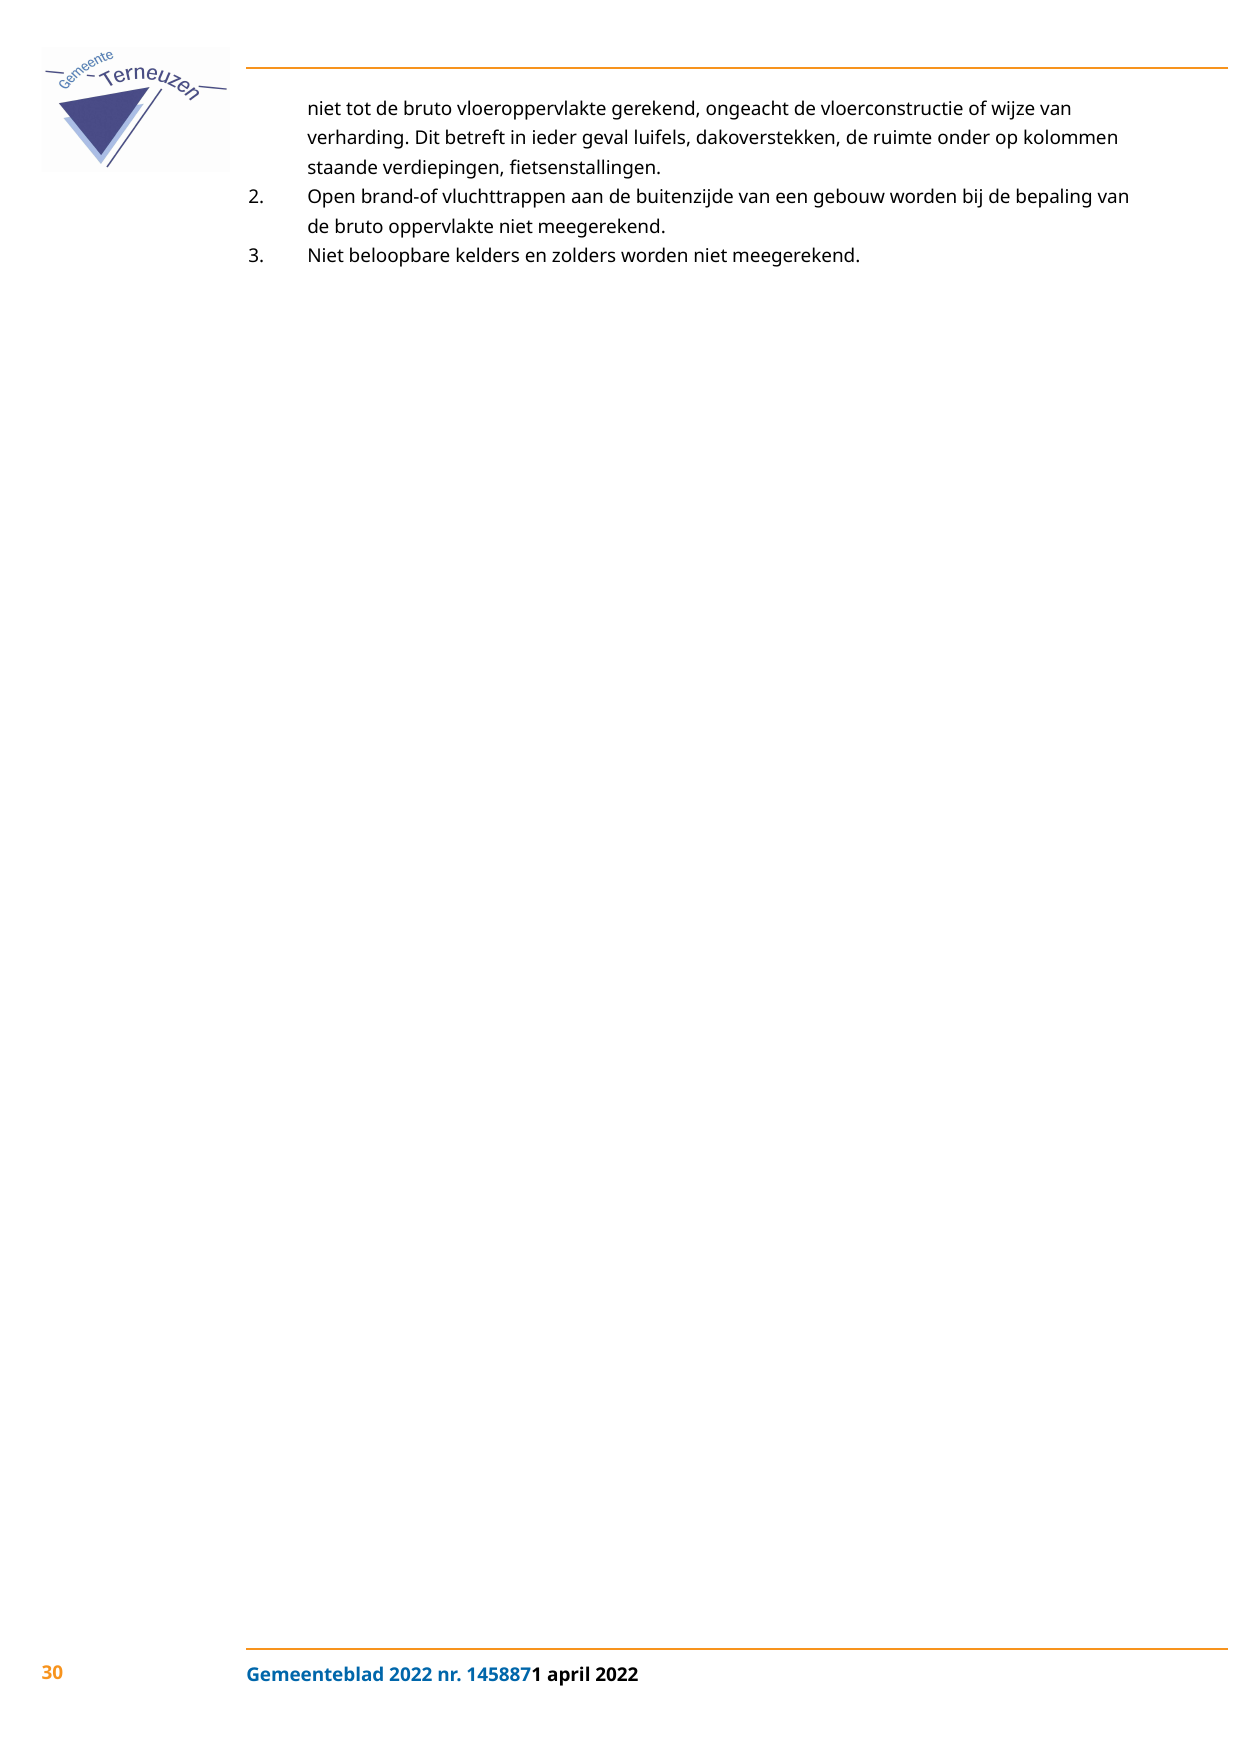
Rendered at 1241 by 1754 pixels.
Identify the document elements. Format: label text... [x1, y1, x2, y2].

list Niet beloopbare kelders en zolders worden niet meegerekend. [248, 243, 1152, 268]
list niet tot de bruto vloeroppervlakte gerekend, ongeacht de vloerconstructie of wijze van verharding. Dit betreft in ieder geval luifels, dakoverstekken, de ruimte onder op kolommen staande verdiepingen, fietsenstallingen. [248, 95, 1152, 180]
list Open brand-of vluchttrappen aan de buitenzijde van een gebouw worden bij de bepaling van de bruto oppervlakte niet meegerekend. [248, 183, 1152, 239]
picture [41, 47, 231, 172]
